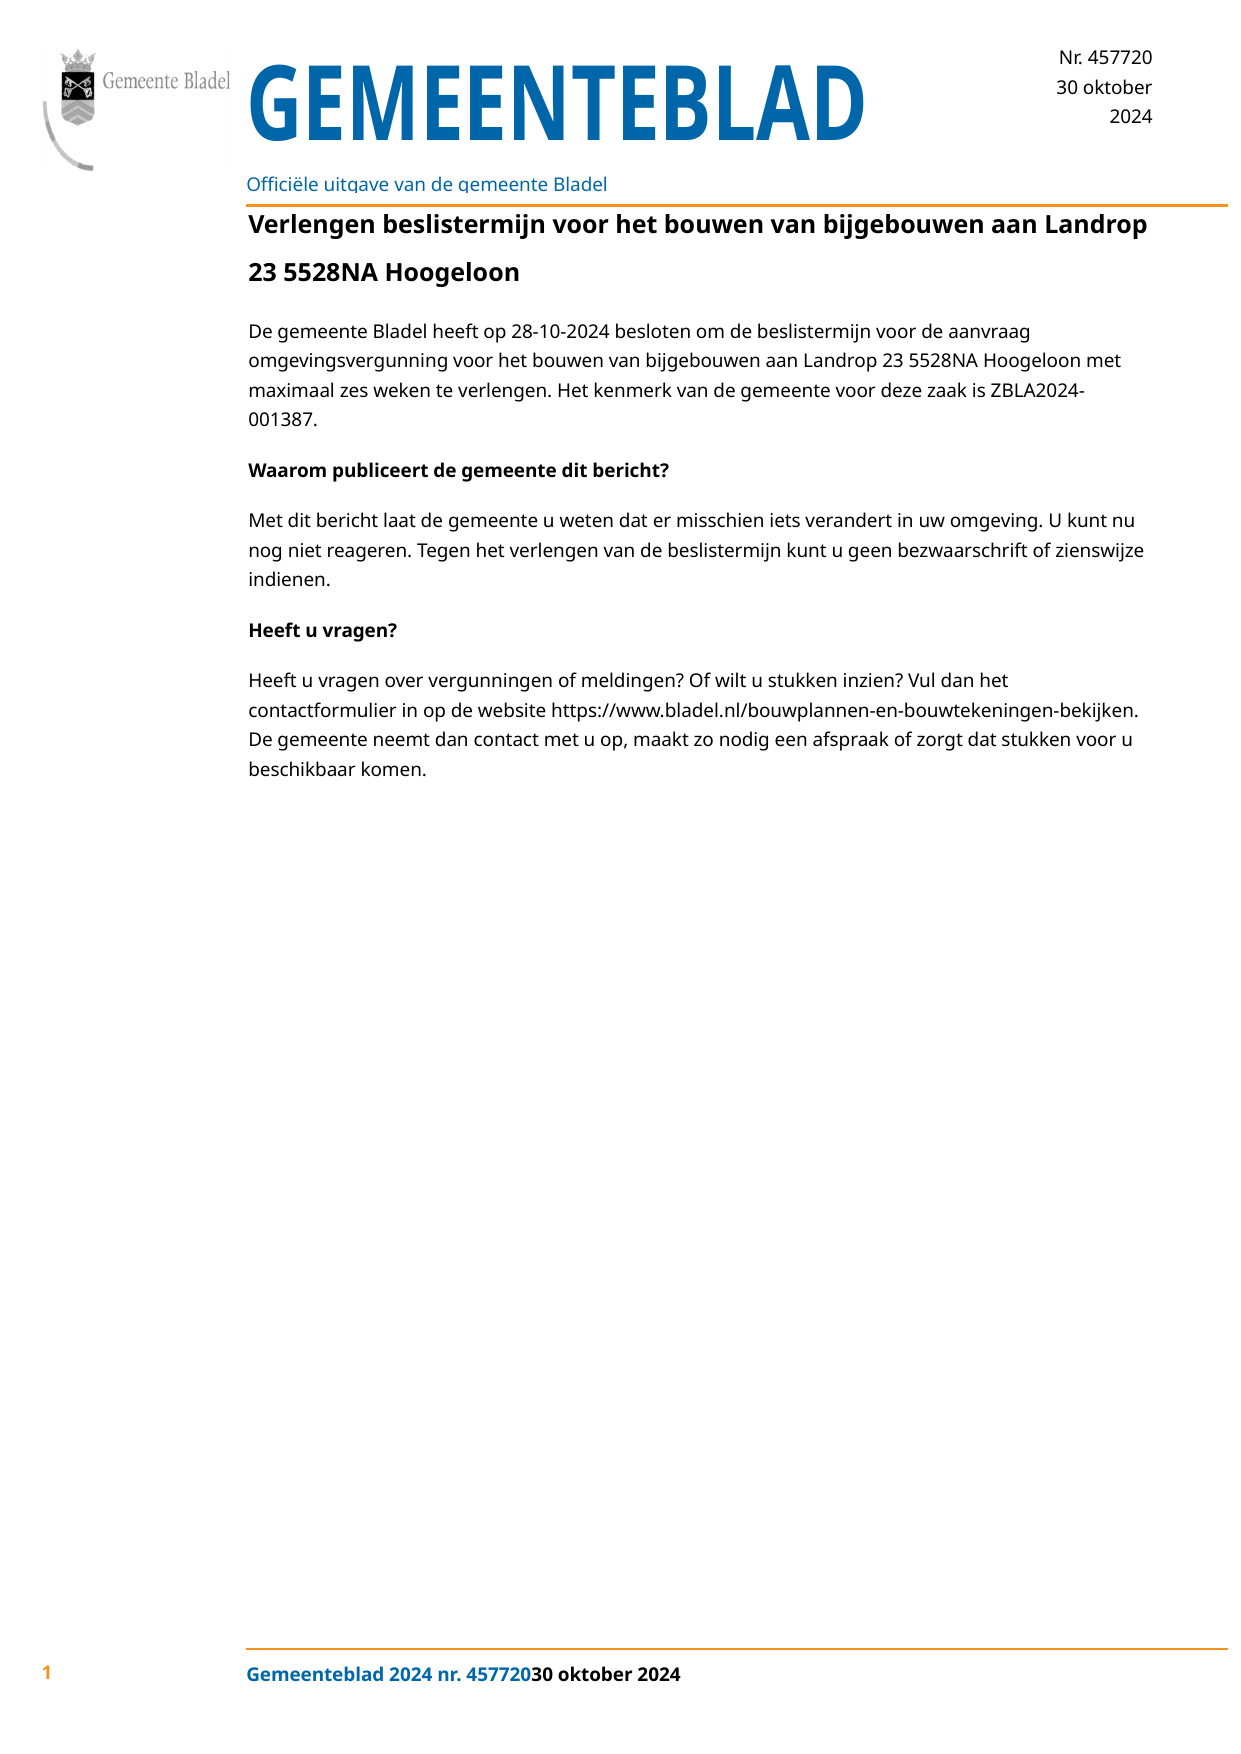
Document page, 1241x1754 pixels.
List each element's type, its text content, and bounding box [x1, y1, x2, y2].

text Verlengen beslistermijn voor het bouwen van bijgebouwen aan Landrop 23 5528NA Hoogeloon [248, 207, 1152, 288]
picture [41, 47, 231, 172]
text Waarom publiceert de gemeente dit bericht? [248, 457, 1152, 483]
text Heeft u vragen? [248, 617, 1152, 643]
text De gemeente Bladel heeft op 28-10-2024 besloten om de beslistermijn voor de aanvraag omgevingsvergunning voor het bouwen van bijgebouwen aan Landrop 23 5528NA Hoogeloon met maximaal zes weken te verlengen. Het kenmerk van de gemeente voor deze zaak is ZBLA2024-001387. [248, 318, 1152, 432]
text Heeft u vragen over vergunningen of meldingen? Of wilt u stukken inzien? Vul dan het contactformulier in op de website https://www.bladel.nl/bouwplannen-en-bouwtekeningen-bekijken. De gemeente neemt dan contact met u op, maakt zo nodig een afspraak of zorgt dat stukken voor u beschikbaar komen. [248, 667, 1152, 782]
text Met dit bericht laat de gemeente u weten dat er misschien iets verandert in uw omgeving. U kunt nu nog niet reageren. Tegen het verlengen van de beslistermijn kunt u geen bezwaarschrift of zienswijze indienen. [248, 507, 1152, 592]
